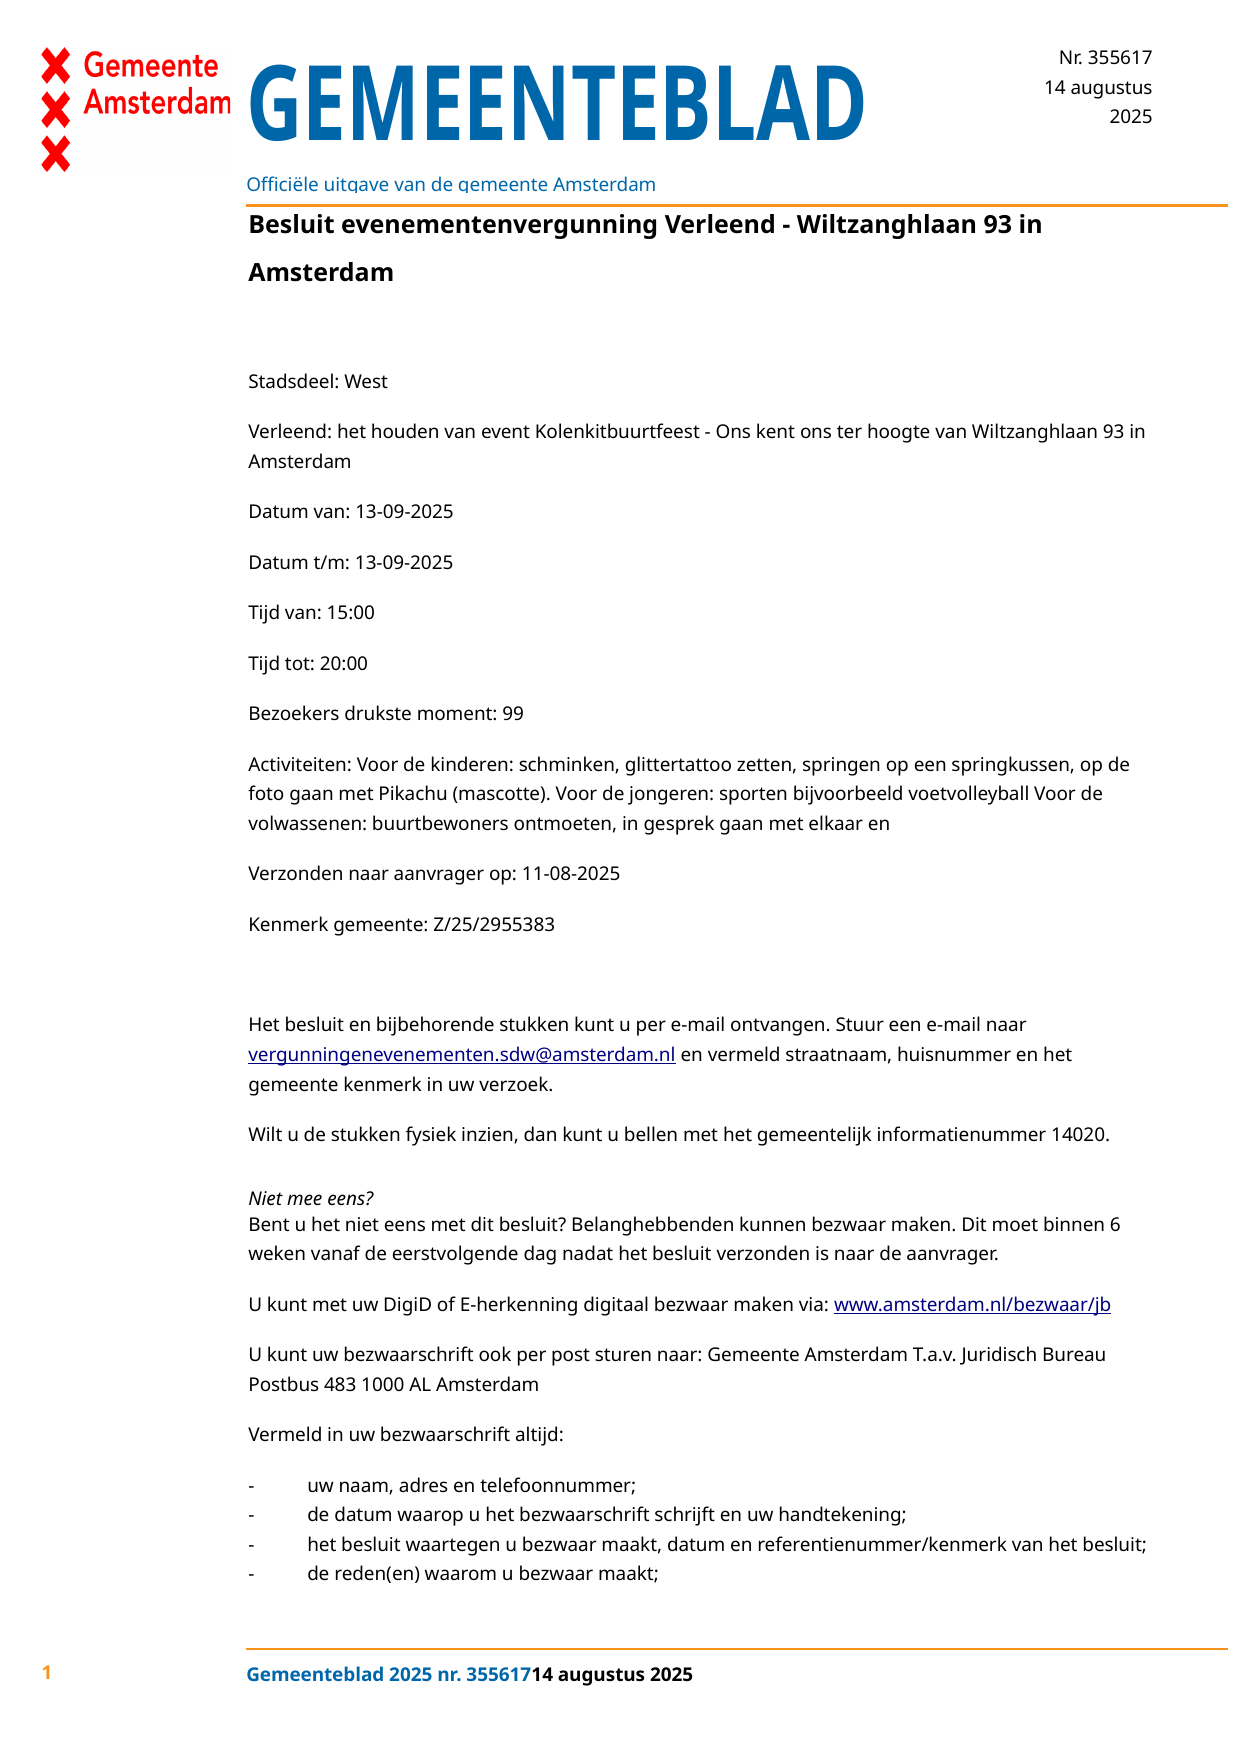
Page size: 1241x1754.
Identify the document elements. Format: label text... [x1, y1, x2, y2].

text Datum van: 13-09-2025 [248, 499, 1152, 524]
text Datum t/m: 13-09-2025 [248, 549, 1152, 575]
list het besluit waartegen u bezwaar maakt, datum en referentienummer/kenmerk van het besluit; [248, 1531, 1152, 1557]
text Het besluit en bijbehorende stukken kunt u per e-mail ontvangen. Stuur een e-mail naar vergunningenevenementen.sdw@amsterdam.nl en vermeld straatnaam, huisnummer en het gemeente kenmerk in uw verzoek. [248, 1012, 1152, 1097]
text Verzonden naar aanvrager op: 11-08-2025 [248, 860, 1152, 886]
text Verleend: het houden van event Kolenkitbuurtfeest - Ons kent ons ter hoogte van Wiltzanghlaan 93 in Amsterdam [248, 419, 1152, 474]
list uw naam, adres en telefoonnummer; [248, 1472, 1152, 1497]
text U kunt uw bezwaarschrift ook per post sturen naar: Gemeente Amsterdam T.a.v. Juridisch Bureau Postbus 483 1000 AL Amsterdam [248, 1341, 1152, 1397]
text Bezoekers drukste moment: 99 [248, 700, 1152, 726]
text Bent u het niet eens met dit besluit? Belanghebbenden kunnen bezwaar maken. Dit moet binnen 6 weken vanaf de eerstvolgende dag nadat het besluit verzonden is naar de aanvrager. [248, 1211, 1152, 1266]
text Wilt u de stukken fysiek inzien, dan kunt u bellen met het gemeentelijk informatienummer 14020. [248, 1121, 1152, 1147]
text Stadsdeel: West [248, 368, 1152, 394]
text Niet mee eens? [248, 1185, 1152, 1211]
text Vermeld in uw bezwaarschrift altijd: [248, 1421, 1152, 1447]
text Kenmerk gemeente: Z/25/2955383 [248, 911, 1152, 937]
list de reden(en) waarom u bezwaar maakt; [248, 1561, 1152, 1586]
text U kunt met uw DigiD of E-herkenning digitaal bezwaar maken via: www.amsterdam.nl/bezwaar/jb [248, 1291, 1152, 1317]
text Besluit evenementenvergunning Verleend - Wiltzanghlaan 93 in Amsterdam [248, 207, 1152, 288]
list de datum waarop u het bezwaarschrift schrijft en uw handtekening; [248, 1501, 1152, 1527]
text Tijd van: 15:00 [248, 599, 1152, 625]
text Tijd tot: 20:00 [248, 650, 1152, 676]
text Activiteiten: Voor de kinderen: schminken, glittertattoo zetten, springen op een springkussen, op de foto gaan met Pikachu (mascotte). Voor de jongeren: sporten bijvoorbeeld voetvolleyball Voor de volwassenen: buurtbewoners ontmoeten, in gesprek gaan met elkaar en [248, 751, 1152, 836]
picture [41, 47, 231, 172]
